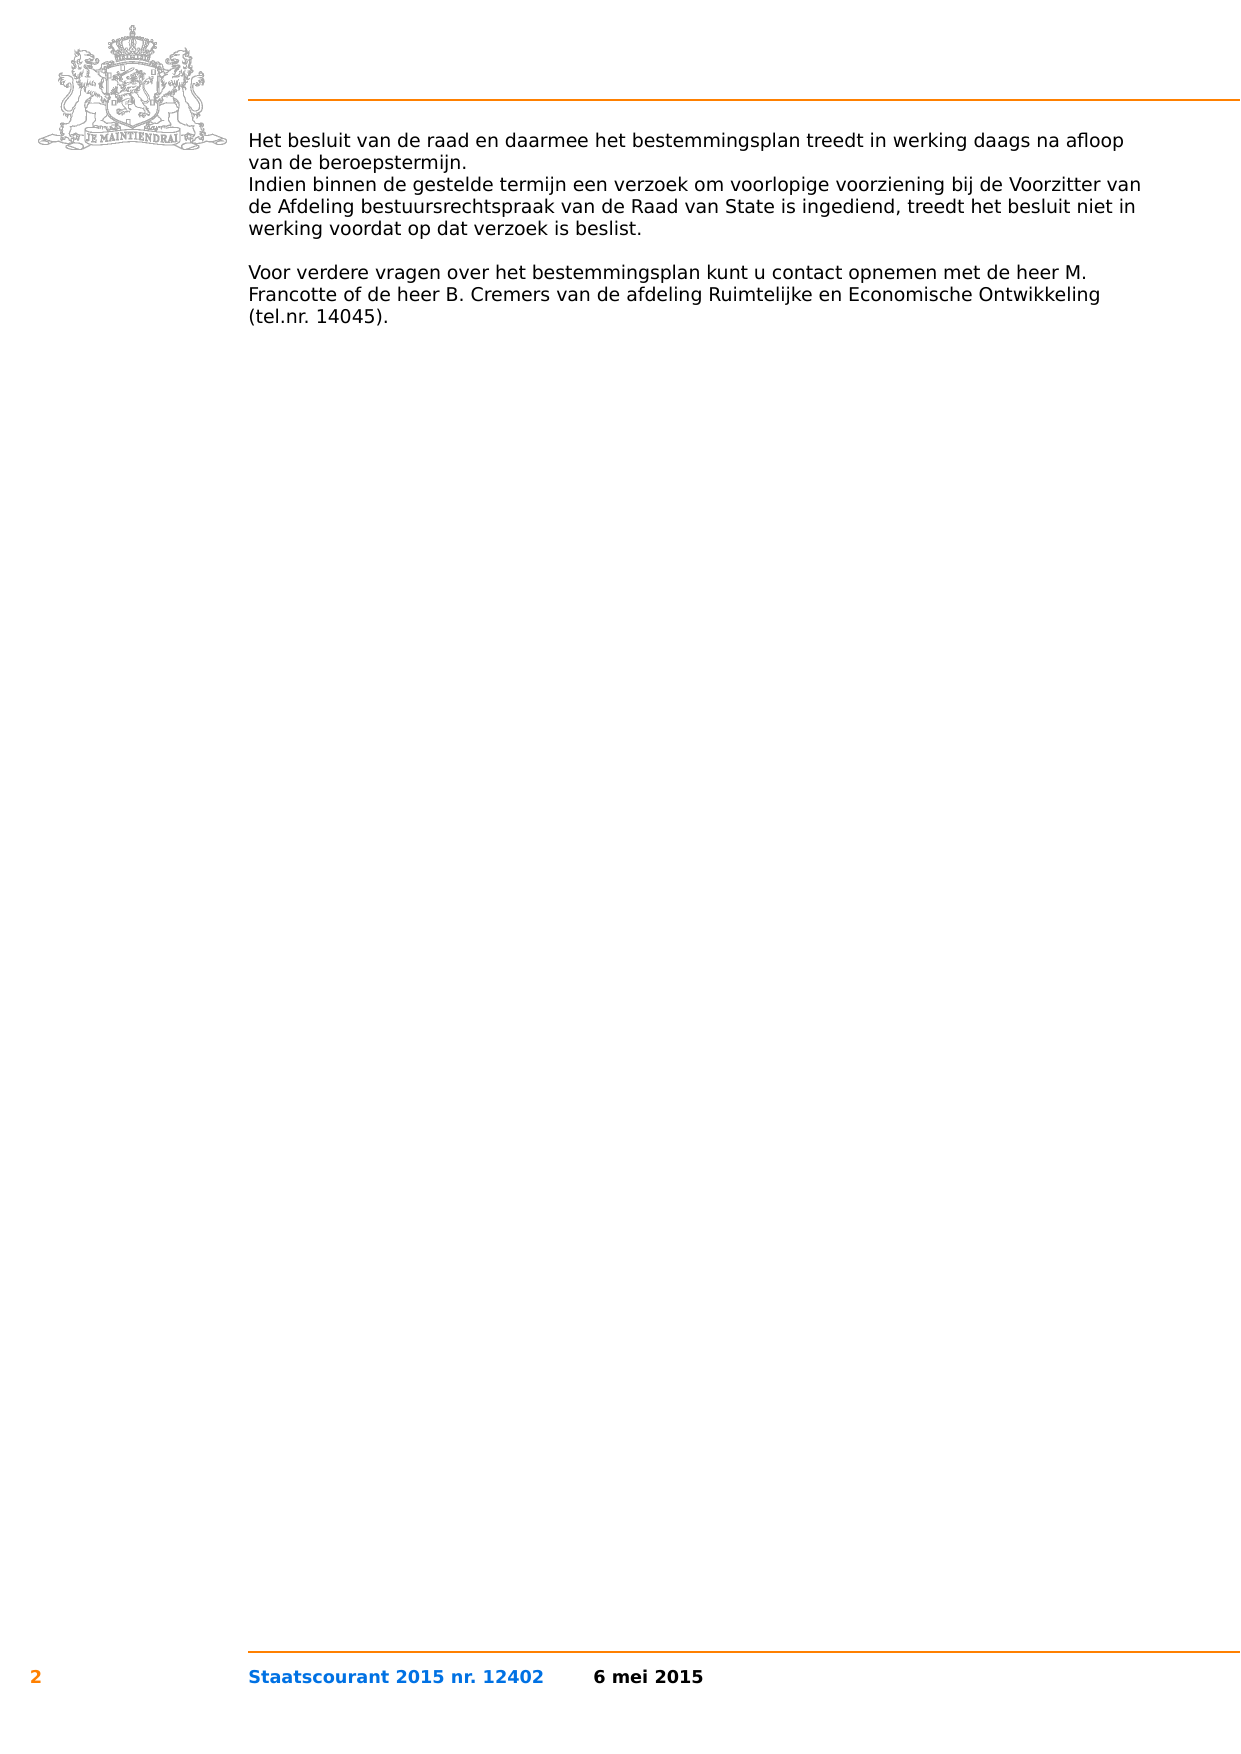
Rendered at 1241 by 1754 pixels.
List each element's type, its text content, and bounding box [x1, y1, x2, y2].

text Indien binnen de gestelde termijn een verzoek om voorlopige voorziening bij de Voorzitter van de Afdeling bestuursrechtspraak van de Raad van State is ingediend, treedt het besluit niet in werking voordat op dat verzoek is beslist. [248, 174, 1163, 240]
text Het besluit van de raad en daarmee het bestemmingsplan treedt in werking daags na afloop van de beroepstermijn. [248, 130, 1163, 174]
picture [38, 25, 227, 150]
text Voor verdere vragen over het bestemmingsplan kunt u contact opnemen met de heer M. Francotte of de heer B. Cremers van de afdeling Ruimtelijke en Economische Ontwikkeling (tel.nr. 14045). [248, 262, 1163, 328]
